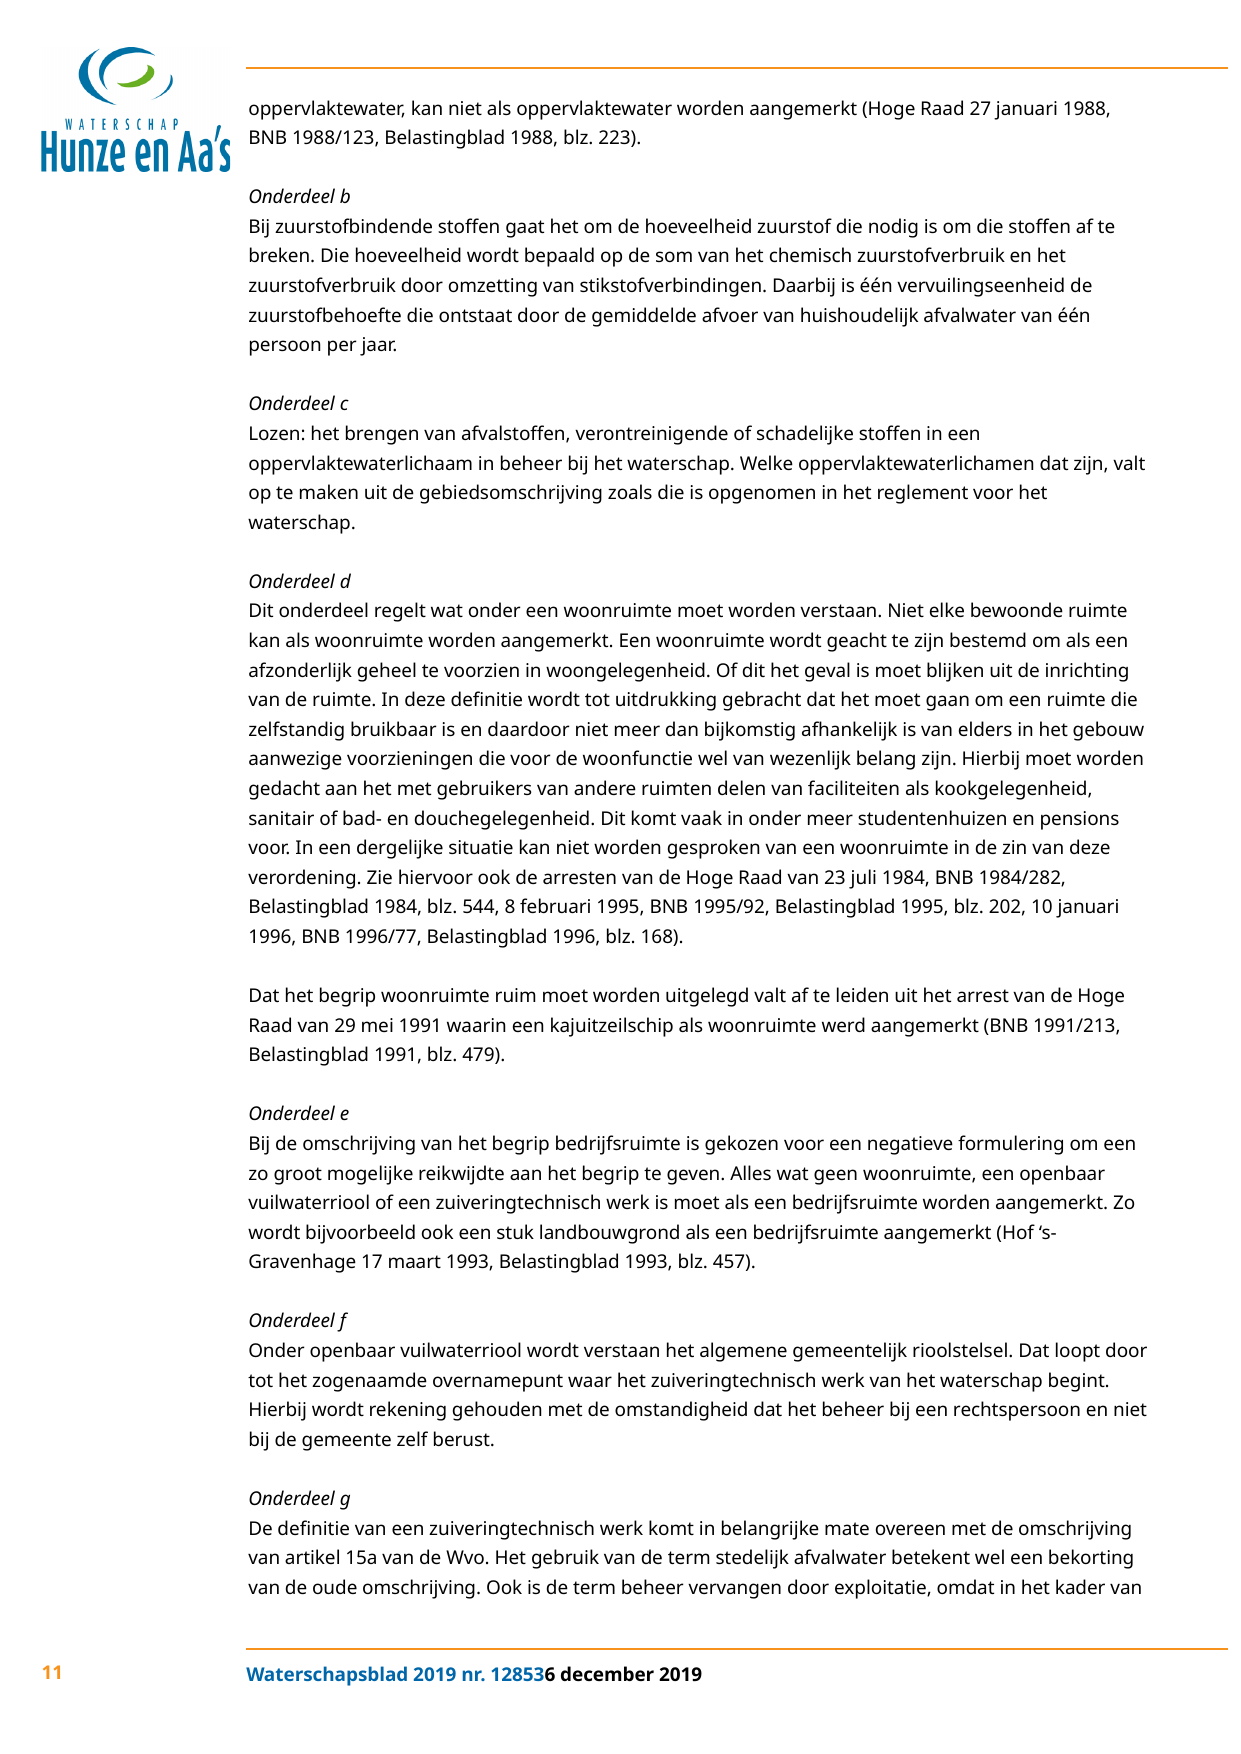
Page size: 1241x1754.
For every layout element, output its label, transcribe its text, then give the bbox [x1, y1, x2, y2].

picture [47, 154, 51, 172]
text Onderdeel e [248, 1101, 1152, 1126]
text Lozen: het brengen van afvalstoffen, verontreinigende of schadelijke stoffen in een oppervlaktewaterlichaam in beheer bij het waterschap. Welke oppervlaktewaterlichamen dat zijn, valt op te maken uit de gebiedsomschrijving zoals die is opgenomen in het reglement voor het waterschap. [248, 420, 1152, 535]
text Onderdeel g [248, 1485, 1152, 1511]
text oppervlaktewater, kan niet als oppervlaktewater worden aangemerkt (Hoge Raad 27 januari 1988, BNB 1988/123, Belastingblad 1988, blz. 223). [248, 95, 1152, 150]
picture [41, 47, 231, 172]
text Dat het begrip woonruimte ruim moet worden uitgelegd valt af te leiden uit het arrest van de Hoge Raad van 29 mei 1991 waarin een kajuitzeilschip als woonruimte werd aangemerkt (BNB 1991/213, Belastingblad 1991, blz. 479). [248, 982, 1152, 1067]
text Onderdeel f [248, 1308, 1152, 1333]
text Onderdeel b [248, 183, 1152, 209]
text Onderdeel d [248, 568, 1152, 594]
text De definitie van een zuiveringtechnisch werk komt in belangrijke mate overeen met de omschrijving van artikel 15a van de Wvo. Het gebruik van de term stedelijk afvalwater betekent wel een bekorting van de oude omschrijving. Ook is de term beheer vervangen door exploitatie, omdat in het kader van [248, 1515, 1152, 1600]
text Onderdeel c [248, 391, 1152, 416]
picture [183, 163, 191, 172]
picture [226, 145, 231, 156]
text Bij zuurstofbindende stoffen gaat het om de hoeveelheid zuurstof die nodig is om die stoffen af te breken. Die hoeveelheid wordt bepaald op de som van het chemisch zuurstofverbruik en het zuurstofverbruik door omzetting van stikstofverbindingen. Daarbij is één vervuilingseenheid de zuurstofbehoefte die ontstaat door de gemiddelde afvoer van huishoudelijk afvalwater van één persoon per jaar. [248, 213, 1152, 357]
text Dit onderdeel regelt wat onder een woonruimte moet worden verstaan. Niet elke bewoonde ruimte kan als woonruimte worden aangemerkt. Een woonruimte wordt geacht te zijn bestemd om als een afzonderlijk geheel te voorzien in woongelegenheid. Of dit het geval is moet blijken uit de inrichting van de ruimte. In deze definitie wordt tot uitdrukking gebracht dat het moet gaan om een ruimte die zelfstandig bruikbaar is en daardoor niet meer dan bijkomstig afhankelijk is van elders in het gebouw aanwezige voorzieningen die voor de woonfunctie wel van wezenlijk belang zijn. Hierbij moet worden gedacht aan het met gebruikers van andere ruimten delen van faciliteiten als kookgelegenheid, sanitair of bad- en douchegelegenheid. Dit komt vaak in onder meer studentenhuizen en pensions voor. In een dergelijke situatie kan niet worden gesproken van een woonruimte in de zin van deze verordening. Zie hiervoor ook de arresten van de Hoge Raad van 23 juli 1984, BNB 1984/282, Belastingblad 1984, blz. 544, 8 februari 1995, BNB 1995/92, Belastingblad 1995, blz. 202, 10 januari 1996, BNB 1996/77, Belastingblad 1996, blz. 168). [248, 598, 1152, 949]
text Onder openbaar vuilwaterriool wordt verstaan het algemene gemeentelijk rioolstelsel. Dat loopt door tot het zogenaamde overnamepunt waar het zuiveringtechnisch werk van het waterschap begint. Hierbij wordt rekening gehouden met de omstandigheid dat het beheer bij een rechtspersoon en niet bij de gemeente zelf berust. [248, 1337, 1152, 1452]
text Bij de omschrijving van het begrip bedrijfsruimte is gekozen voor een negatieve formulering om een zo groot mogelijke reikwijdte aan het begrip te geven. Alles wat geen woonruimte, een openbaar vuilwaterriool of een zuiveringtechnisch werk is moet als een bedrijfsruimte worden aangemerkt. Zo wordt bijvoorbeeld ook een stuk landbouwgrond als een bedrijfsruimte aangemerkt (Hof ‘s-Gravenhage 17 maart 1993, Belastingblad 1993, blz. 457). [248, 1130, 1152, 1274]
